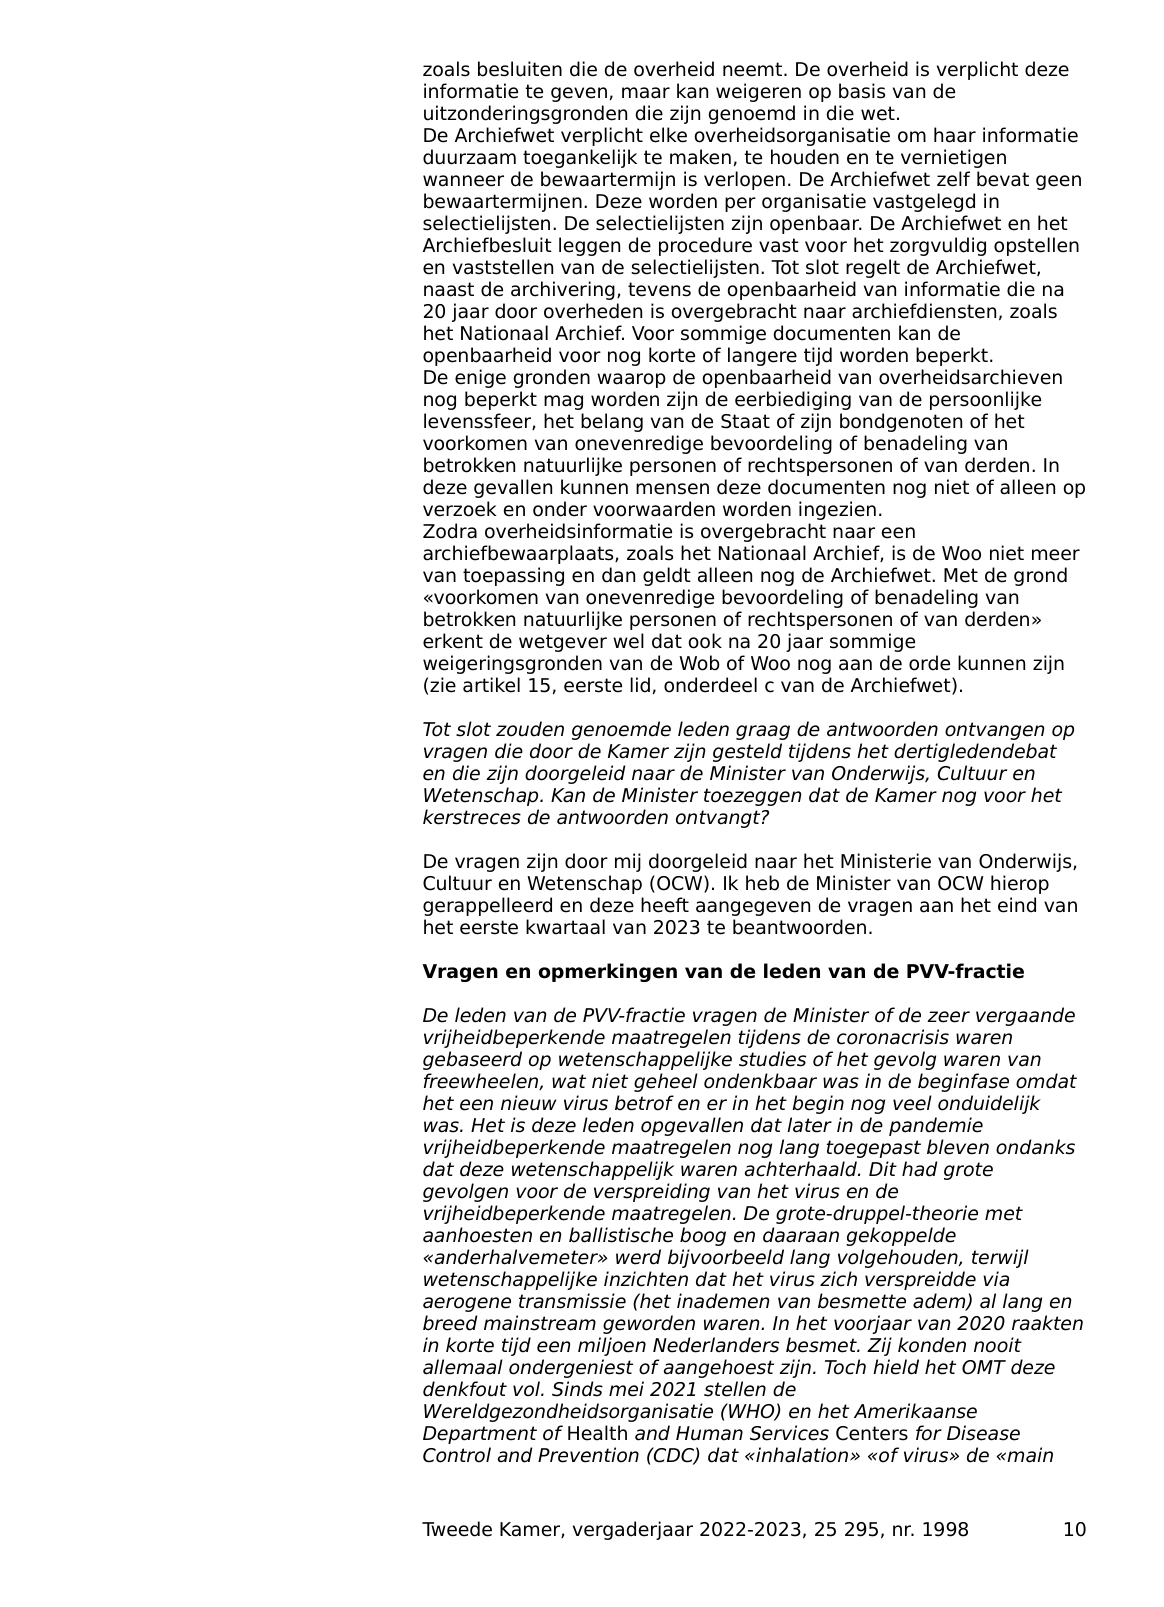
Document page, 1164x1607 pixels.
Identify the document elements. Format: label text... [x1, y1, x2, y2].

text De vragen zijn door mij doorgeleid naar het Ministerie van Onderwijs, Cultuur en Wetenschap (OCW). Ik heb de Minister van OCW hierop gerappelleerd en deze heeft aangegeven de vragen aan het eind van het eerste kwartaal van 2023 te beantwoorden. [422, 851, 1087, 939]
text De enige gronden waarop de openbaarheid van overheidsarchieven nog beperkt mag worden zijn de eerbiediging van de persoonlijke levenssfeer, het belang van de Staat of zijn bondgenoten of het voorkomen van onevenredige bevoordeling of benadeling van betrokken natuurlijke personen of rechtspersonen of van derden. In deze gevallen kunnen mensen deze documenten nog niet of alleen op verzoek en onder voorwaarden worden ingezien. [422, 367, 1087, 521]
text Tot slot zouden genoemde leden graag de antwoorden ontvangen op vragen die door de Kamer zijn gesteld tijdens het dertigledendebat en die zijn doorgeleid naar de Minister van Onderwijs, Cultuur en Wetenschap. Kan de Minister toezeggen dat de Kamer nog voor het kerstreces de antwoorden ontvangt? [422, 719, 1087, 828]
text zoals besluiten die de overheid neemt. De overheid is verplicht deze informatie te geven, maar kan weigeren op basis van de uitzonderingsgronden die zijn genoemd in die wet. [422, 59, 1087, 125]
text De leden van de PVV-fractie vragen de Minister of de zeer vergaande vrijheidbeperkende maatregelen tijdens de coronacrisis waren gebaseerd op wetenschappelijke studies of het gevolg waren van freewheelen, wat niet geheel ondenkbaar was in de beginfase omdat het een nieuw virus betrof en er in het begin nog veel onduidelijk was. Het is deze leden opgevallen dat later in de pandemie vrijheidbeperkende maatregelen nog lang toegepast bleven ondanks dat deze wetenschappelijk waren achterhaald. Dit had grote gevolgen voor de verspreiding van het virus en de vrijheidbeperkende maatregelen. De grote-druppel-theorie met aanhoesten en ballistische boog en daaraan gekoppelde «anderhalvemeter» werd bijvoorbeeld lang volgehouden, terwijl wetenschappelijke inzichten dat het virus zich verspreidde via aerogene transmissie (het inademen van besmette adem) al lang en breed mainstream geworden waren. In het voorjaar van 2020 raakten in korte tijd een miljoen Nederlanders besmet. Zij konden nooit allemaal ondergeniest of aangehoest zijn. Toch hield het OMT deze denkfout vol. Sinds mei 2021 stellen de Wereldgezondheidsorganisatie (WHO) en het Amerikaanse Department of Health and Human Services Centers for Disease Control and Prevention (CDC) dat «inhalation» «of virus» de «main [422, 1005, 1087, 1467]
subtitle Vragen en opmerkingen van de leden van de PVV-fractie [422, 961, 1087, 983]
text Zodra overheidsinformatie is overgebracht naar een archiefbewaarplaats, zoals het Nationaal Archief, is de Woo niet meer van toepassing en dan geldt alleen nog de Archiefwet. Met de grond «voorkomen van onevenredige bevoordeling of benadeling van betrokken natuurlijke personen of rechtspersonen of van derden» erkent de wetgever wel dat ook na 20 jaar sommige weigeringsgronden van de Wob of Woo nog aan de orde kunnen zijn (zie artikel 15, eerste lid, onderdeel c van de Archiefwet). [422, 521, 1087, 696]
text De Archiefwet verplicht elke overheidsorganisatie om haar informatie duurzaam toegankelijk te maken, te houden en te vernietigen wanneer de bewaartermijn is verlopen. De Archiefwet zelf bevat geen bewaartermijnen. Deze worden per organisatie vastgelegd in selectielijsten. De selectielijsten zijn openbaar. De Archiefwet en het Archiefbesluit leggen de procedure vast voor het zorgvuldig opstellen en vaststellen van de selectielijsten. Tot slot regelt de Archiefwet, naast de archivering, tevens de openbaarheid van informatie die na 20 jaar door overheden is overgebracht naar archiefdiensten, zoals het Nationaal Archief. Voor sommige documenten kan de openbaarheid voor nog korte of langere tijd worden beperkt. [422, 125, 1087, 367]
